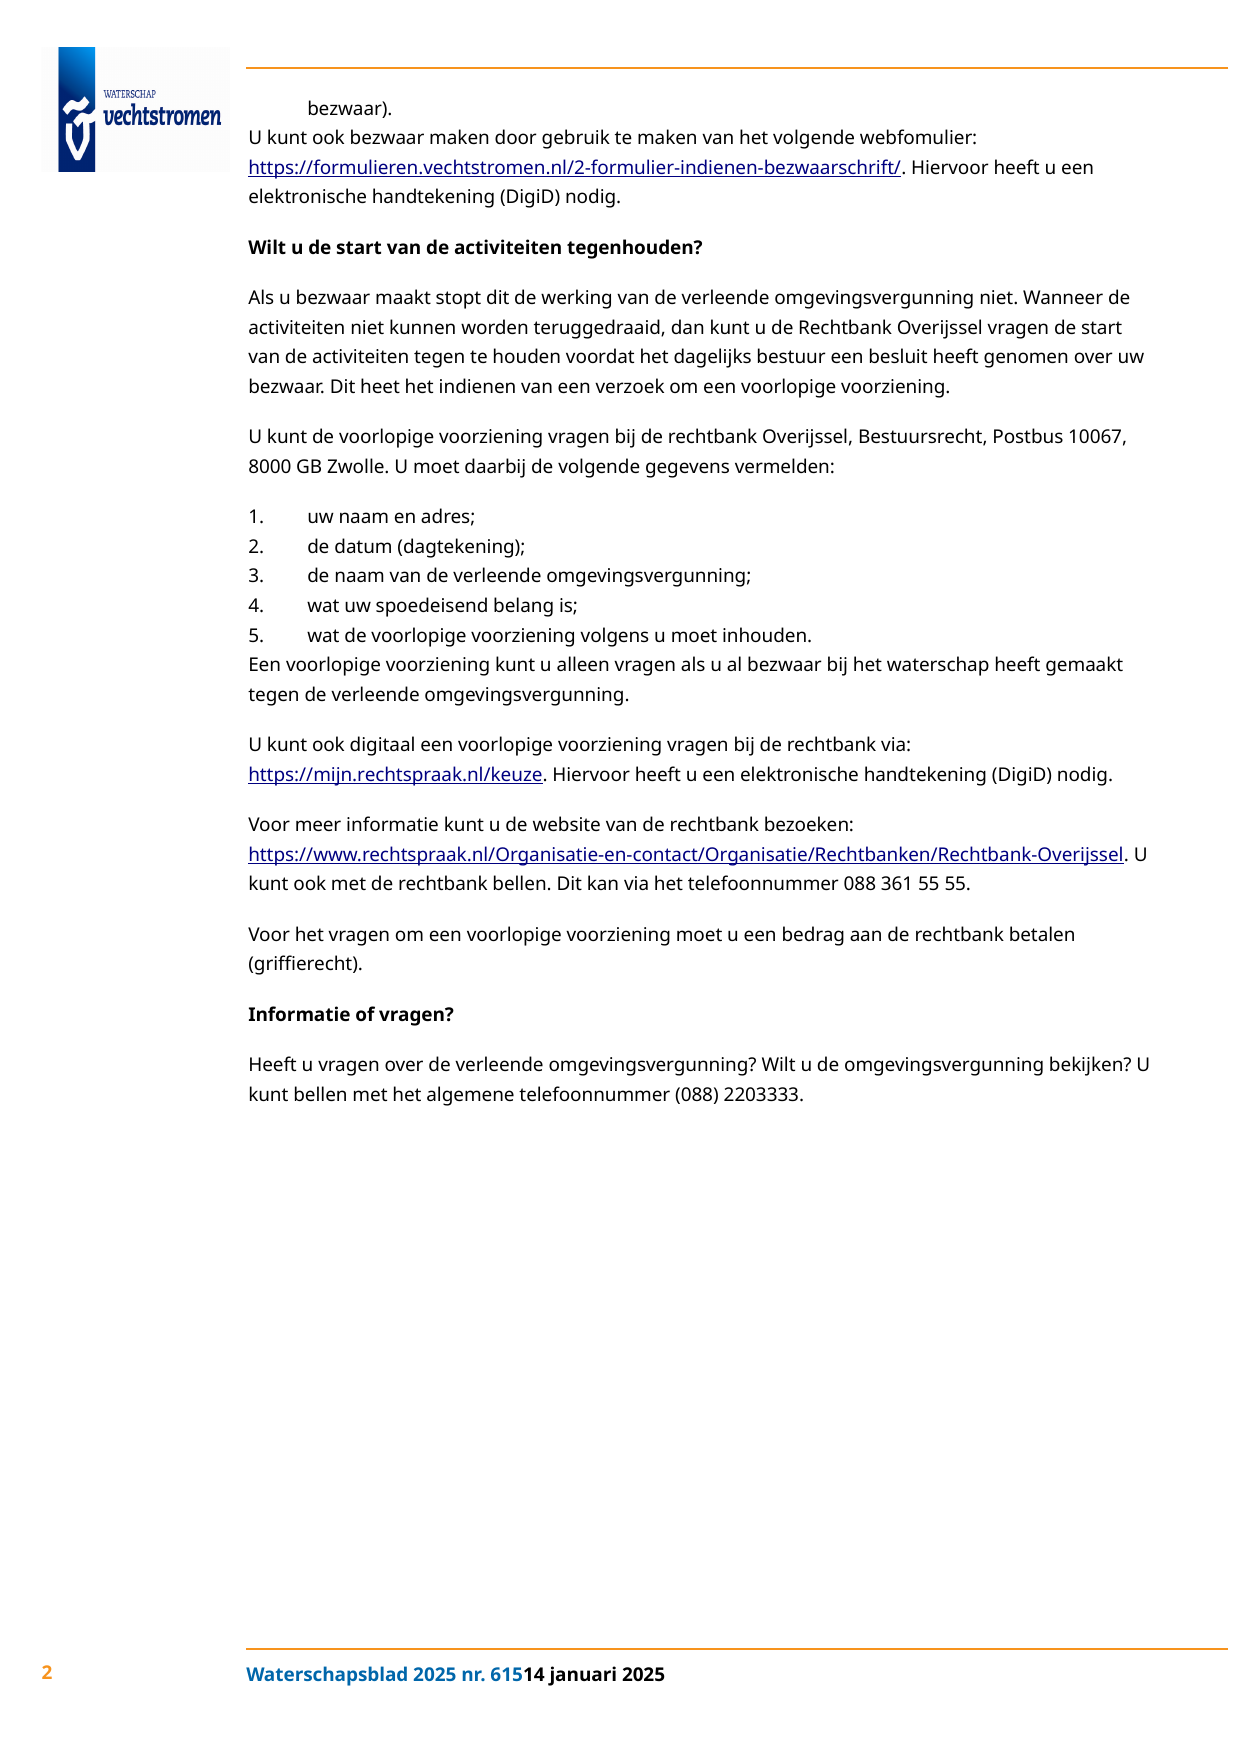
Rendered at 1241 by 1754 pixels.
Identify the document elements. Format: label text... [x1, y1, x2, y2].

text Voor het vragen om een voorlopige voorziening moet u een bedrag aan de rechtbank betalen (griffierecht). [248, 921, 1152, 976]
list bezwaar). [248, 95, 1152, 121]
list wat uw spoedeisend belang is; [248, 592, 1152, 618]
list wat de voorlopige voorziening volgens u moet inhouden. [248, 622, 1152, 648]
text Informatie of vragen? [248, 1001, 1152, 1027]
text Een voorlopige voorziening kunt u alleen vragen als u al bezwaar bij het waterschap heeft gemaakt tegen de verleende omgevingsvergunning. [248, 651, 1152, 707]
text Wilt u de start van de activiteiten tegenhouden? [248, 234, 1152, 260]
text Heeft u vragen over de verleende omgevingsvergunning? Wilt u de omgevingsvergunning bekijken? U kunt bellen met het algemene telefoonnummer (088) 2203333. [248, 1051, 1152, 1107]
list de naam van de verleende omgevingsvergunning; [248, 563, 1152, 588]
text U kunt de voorlopige voorziening vragen bij de rechtbank Overijssel, Bestuursrecht, Postbus 10067, 8000 GB Zwolle. U moet daarbij de volgende gegevens vermelden: [248, 423, 1152, 479]
list de datum (dagtekening); [248, 533, 1152, 559]
list uw naam en adres; [248, 503, 1152, 529]
picture [41, 47, 231, 172]
text U kunt ook bezwaar maken door gebruik te maken van het volgende webfomulier: https://formulieren.vechtstromen.nl/2-formulier-indienen-bezwaarschrift/. Hiervoor heeft u een elektronische handtekening (DigiD) nodig. [248, 124, 1152, 209]
text U kunt ook digitaal een voorlopige voorziening vragen bij de rechtbank via: https://mijn.rechtspraak.nl/keuze. Hiervoor heeft u een elektronische handtekening (DigiD) nodig. [248, 731, 1152, 787]
text Als u bezwaar maakt stopt dit de werking van de verleende omgevingsvergunning niet. Wanneer de activiteiten niet kunnen worden teruggedraaid, dan kunt u de Rechtbank Overijssel vragen de start van de activiteiten tegen te houden voordat het dagelijks bestuur een besluit heeft genomen over uw bezwaar. Dit heet het indienen van een verzoek om een voorlopige voorziening. [248, 284, 1152, 399]
text Voor meer informatie kunt u de website van de rechtbank bezoeken: https://www.rechtspraak.nl/Organisatie-en-contact/Organisatie/Rechtbanken/Rechtbank-Overijssel. U kunt ook met de rechtbank bellen. Dit kan via het telefoonnummer 088 361 55 55. [248, 811, 1152, 896]
